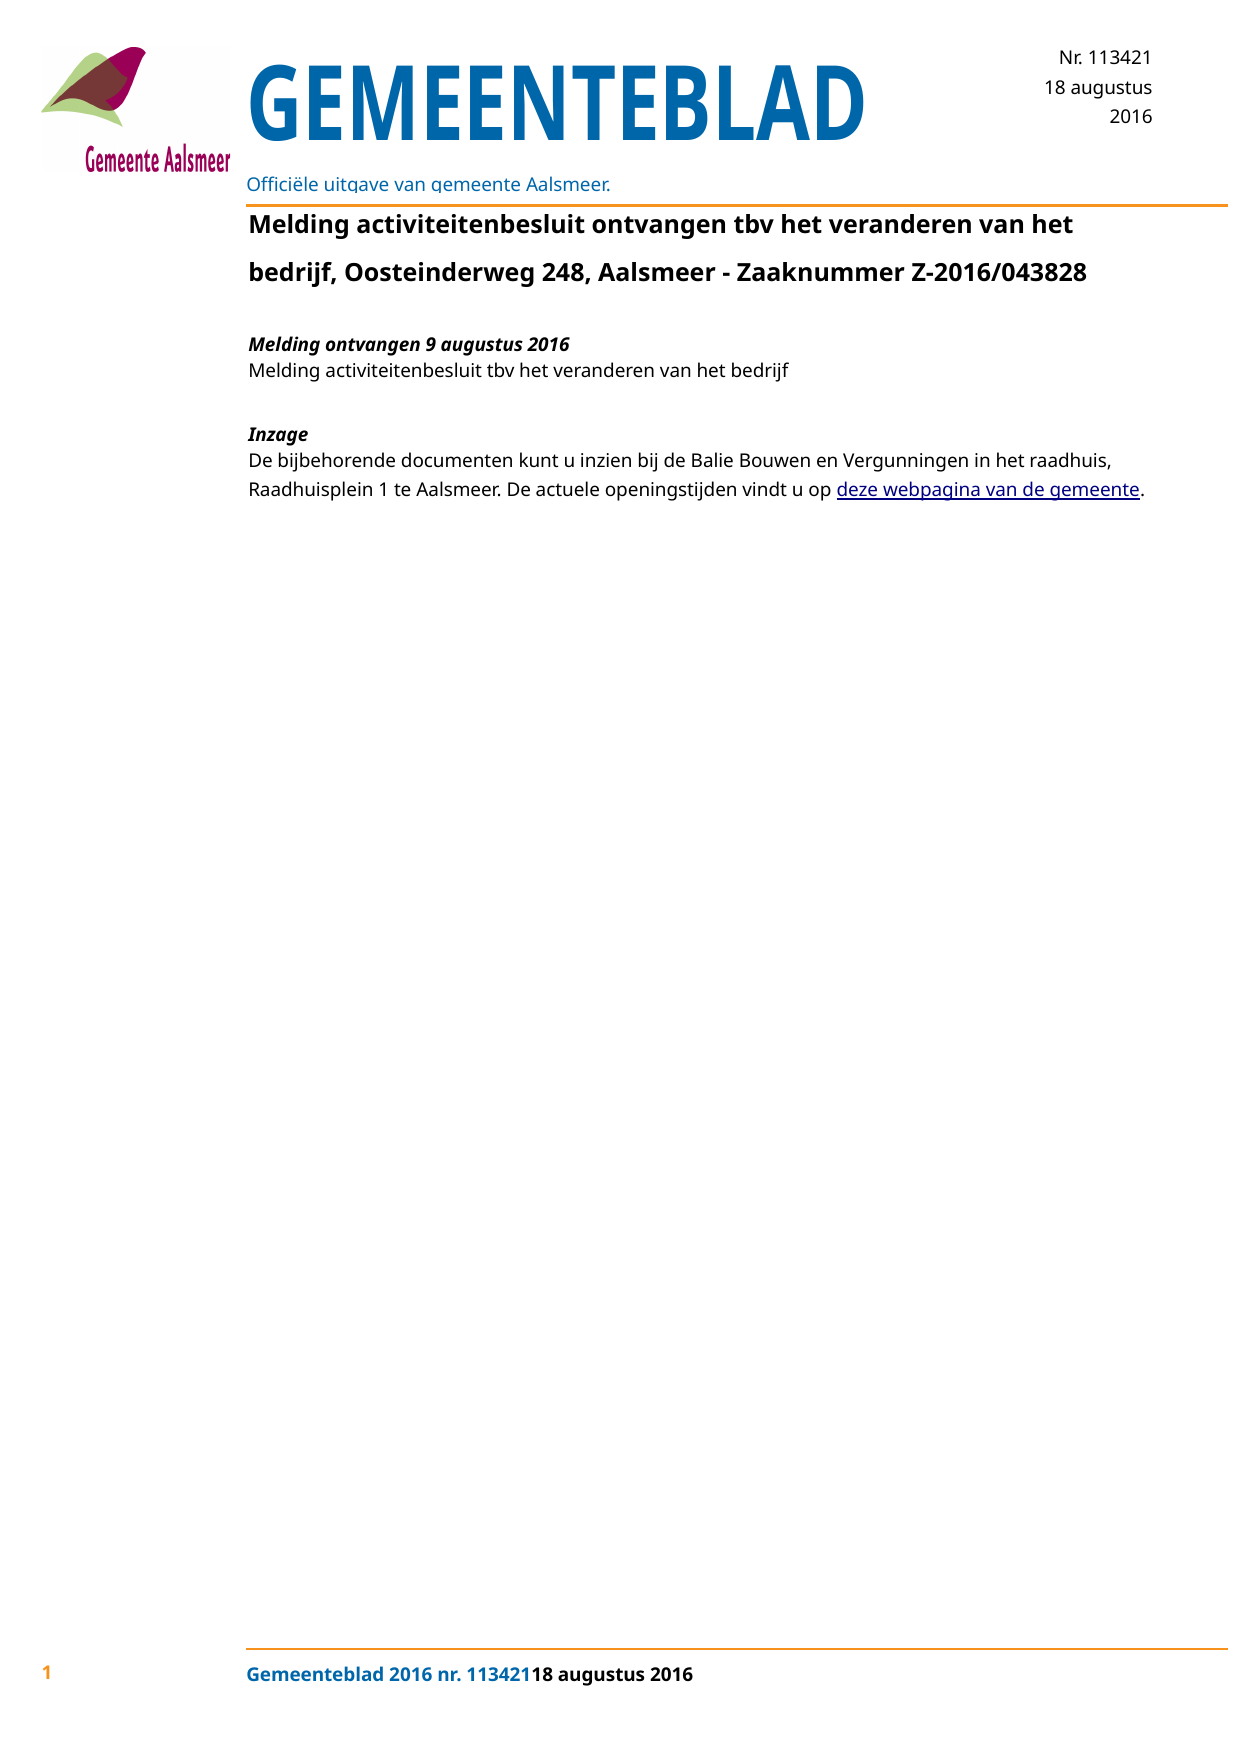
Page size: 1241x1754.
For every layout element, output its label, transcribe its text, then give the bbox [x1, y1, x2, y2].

text Melding activiteitenbesluit ontvangen tbv het veranderen van het bedrijf, Oosteinderweg 248, Aalsmeer - Zaaknummer Z-2016/043828 [248, 207, 1152, 288]
text Melding activiteitenbesluit tbv het veranderen van het bedrijf [248, 357, 1152, 383]
picture [41, 47, 231, 172]
text De bijbehorende documenten kunt u inzien bij de Balie Bouwen en Vergunningen in het raadhuis, Raadhuisplein 1 te Aalsmeer. De actuele openingstijden vindt u op deze webpagina van de gemeente. [248, 447, 1152, 502]
text Melding ontvangen 9 augustus 2016 [248, 331, 1152, 357]
text Inzage [248, 421, 1152, 447]
